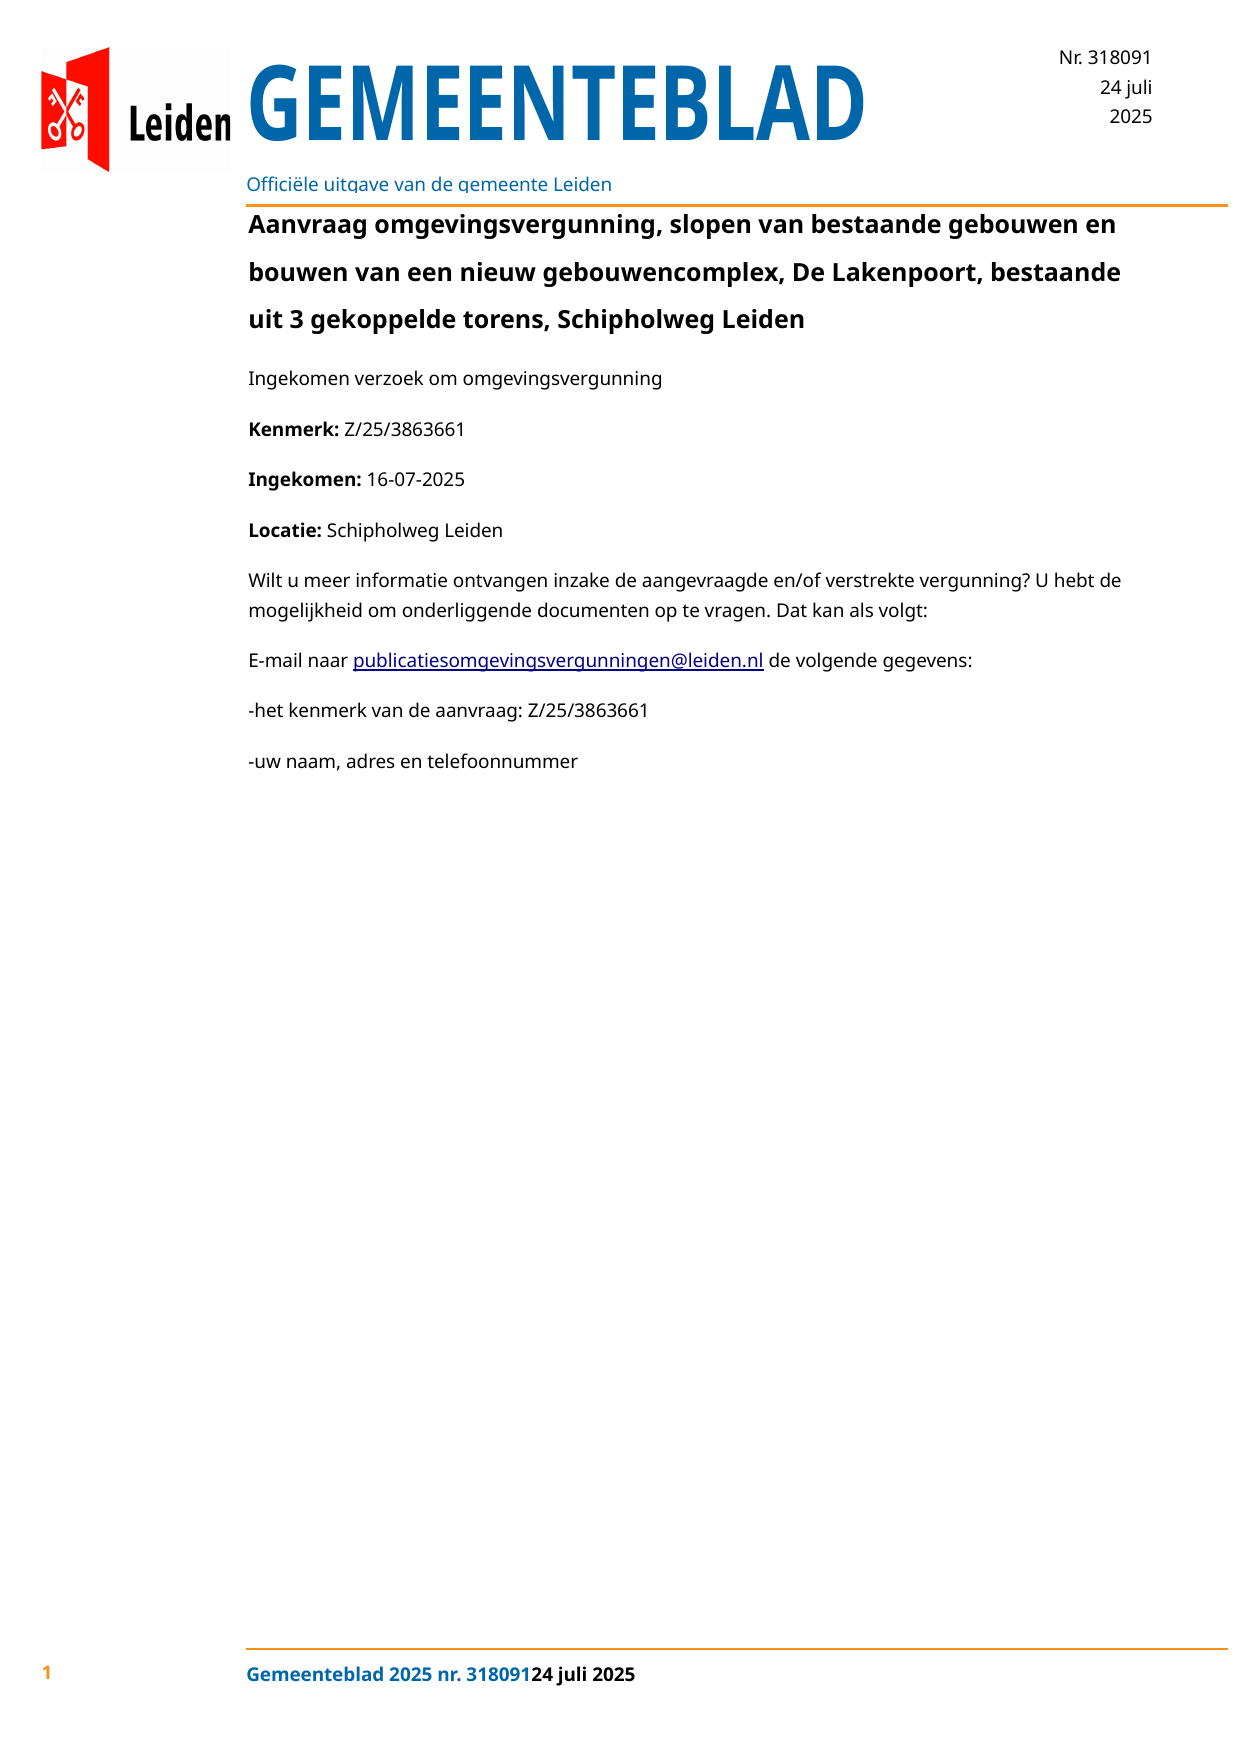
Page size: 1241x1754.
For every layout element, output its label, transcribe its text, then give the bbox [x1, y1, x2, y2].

text Wilt u meer informatie ontvangen inzake de aangevraagde en/of verstrekte vergunning? U hebt de mogelijkheid om onderliggende documenten op te vragen. Dat kan als volgt: [248, 567, 1152, 622]
text Locatie: Schipholweg Leiden [248, 517, 1152, 542]
picture [41, 47, 231, 172]
text Ingekomen: 16-07-2025 [248, 466, 1152, 492]
text -uw naam, adres en telefoonnummer [248, 748, 1152, 774]
text Aanvraag omgevingsvergunning, slopen van bestaande gebouwen en bouwen van een nieuw gebouwencomplex, De Lakenpoort, bestaande uit 3 gekoppelde torens, Schipholweg Leiden [248, 207, 1152, 336]
text Kenmerk: Z/25/3863661 [248, 416, 1152, 442]
text -het kenmerk van de aanvraag: Z/25/3863661 [248, 698, 1152, 723]
text Ingekomen verzoek om omgevingsvergunning [248, 366, 1152, 391]
text E-mail naar publicatiesomgevingsvergunningen@leiden.nl de volgende gegevens: [248, 647, 1152, 673]
